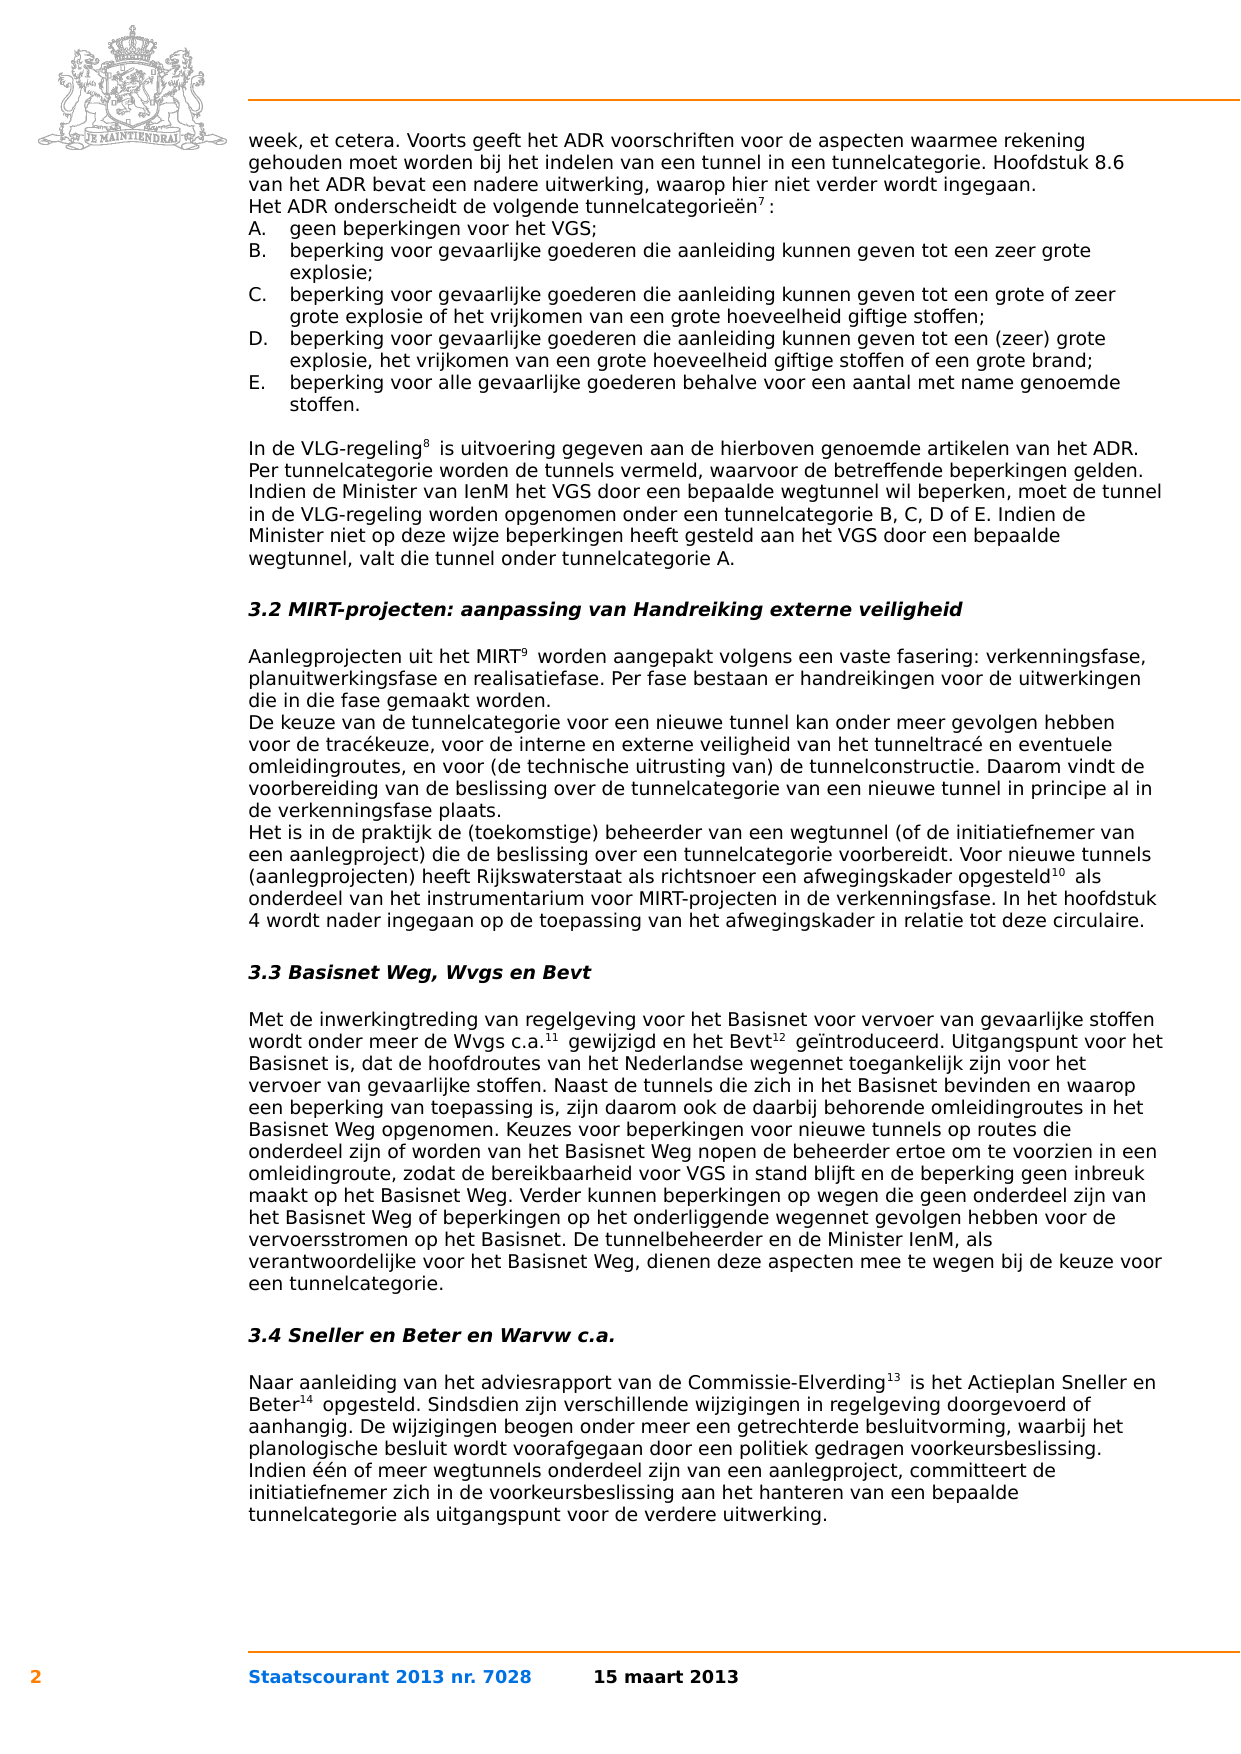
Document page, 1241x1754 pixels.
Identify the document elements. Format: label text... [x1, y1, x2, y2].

text Aanlegprojecten uit het MIRT worden aangepakt volgens een vaste fasering: verkenningsfase, planuitwerkingsfase en realisatiefase. Per fase bestaan er handreikingen voor de uitwerkingen die in die fase gemaakt worden. [248, 646, 1163, 712]
subtitle 3.4 Sneller en Beter en Warvw c.a. [248, 1325, 1163, 1347]
text Met de inwerkingtreding van regelgeving voor het Basisnet voor vervoer van gevaarlijke stoffen wordt onder meer de Wvgs c.a. gewijzigd en het Bevt geïntroduceerd. Uitgangspunt voor het Basisnet is, dat de hoofdroutes van het Nederlandse wegennet toegankelijk zijn voor het vervoer van gevaarlijke stoffen. Naast de tunnels die zich in het Basisnet bevinden en waarop een beperking van toepassing is, zijn daarom ook de daarbij behorende omleidingroutes in het Basisnet Weg opgenomen. Keuzes voor beperkingen voor nieuwe tunnels op routes die onderdeel zijn of worden van het Basisnet Weg nopen de beheerder ertoe om te voorzien in een omleidingroute, zodat de bereikbaarheid voor VGS in stand blijft en de beperking geen inbreuk maakt op het Basisnet Weg. Verder kunnen beperkingen op wegen die geen onderdeel zijn van het Basisnet Weg of beperkingen op het onderliggende wegennet gevolgen hebben voor de vervoersstromen op het Basisnet. De tunnelbeheerder en de Minister IenM, als verantwoordelijke voor het Basisnet Weg, dienen deze aspecten mee te wegen bij de keuze voor een tunnelcategorie. [248, 1009, 1163, 1295]
text De keuze van de tunnelcategorie voor een nieuwe tunnel kan onder meer gevolgen hebben voor de tracékeuze, voor de interne en externe veiligheid van het tunneltracé en eventuele omleidingroutes, en voor (de technische uitrusting van) de tunnelconstructie. Daarom vindt de voorbereiding van de beslissing over de tunnelcategorie van een nieuwe tunnel in principe al in de verkenningsfase plaats. [248, 712, 1163, 822]
text week, et cetera. Voorts geeft het ADR voorschriften voor de aspecten waarmee rekening gehouden moet worden bij het indelen van een tunnel in een tunnelcategorie. Hoofdstuk 8.6 van het ADR bevat een nadere uitwerking, waarop hier niet verder wordt ingegaan. [248, 130, 1163, 196]
text In de VLG-regeling is uitvoering gegeven aan de hierboven genoemde artikelen van het ADR. Per tunnelcategorie worden de tunnels vermeld, waarvoor de betreffende beperkingen gelden. Indien de Minister van IenM het VGS door een bepaalde wegtunnel wil beperken, moet de tunnel in de VLG-regeling worden opgenomen onder een tunnelcategorie B, C, D of E. Indien de Minister niet op deze wijze beperkingen heeft gesteld aan het VGS door een bepaalde wegtunnel, valt die tunnel onder tunnelcategorie A. [248, 437, 1163, 569]
picture [38, 25, 227, 150]
text Het is in de praktijk de (toekomstige) beheerder van een wegtunnel (of de initiatiefnemer van een aanlegproject) die de beslissing over een tunnelcategorie voorbereidt. Voor nieuwe tunnels (aanlegprojecten) heeft Rijkswaterstaat als richtsnoer een afwegingskader opgesteld als onderdeel van het instrumentarium voor MIRT-projecten in de verkenningsfase. In het hoofdstuk 4 wordt nader ingegaan op de toepassing van het afwegingskader in relatie tot deze circulaire. [248, 822, 1163, 932]
subtitle 3.2 MIRT-projecten: aanpassing van Handreiking externe veiligheid [248, 599, 1163, 621]
text E. beperking voor alle gevaarlijke goederen behalve voor een aantal met name genoemde stoffen. [248, 372, 1163, 416]
text D. beperking voor gevaarlijke goederen die aanleiding kunnen geven tot een (zeer) grote explosie, het vrijkomen van een grote hoeveelheid giftige stoffen of een grote brand; [248, 328, 1163, 372]
subtitle 3.3 Basisnet Weg, Wvgs en Bevt [248, 962, 1163, 984]
text A. geen beperkingen voor het VGS; [248, 218, 1163, 240]
text Naar aanleiding van het adviesrapport van de Commissie-Elverding is het Actieplan Sneller en Beter opgesteld. Sindsdien zijn verschillende wijzigingen in regelgeving doorgevoerd of aanhangig. De wijzigingen beogen onder meer een getrechterde besluitvorming, waarbij het planologische besluit wordt voorafgegaan door een politiek gedragen voorkeursbeslissing. Indien één of meer wegtunnels onderdeel zijn van een aanlegproject, committeert de initiatiefnemer zich in de voorkeursbeslissing aan het hanteren van een bepaalde tunnelcategorie als uitgangspunt voor de verdere uitwerking. [248, 1372, 1163, 1526]
text Het ADR onderscheidt de volgende tunnelcategorieën: [248, 196, 1163, 218]
text B. beperking voor gevaarlijke goederen die aanleiding kunnen geven tot een zeer grote explosie; [248, 240, 1163, 284]
text C. beperking voor gevaarlijke goederen die aanleiding kunnen geven tot een grote of zeer grote explosie of het vrijkomen van een grote hoeveelheid giftige stoffen; [248, 284, 1163, 328]
